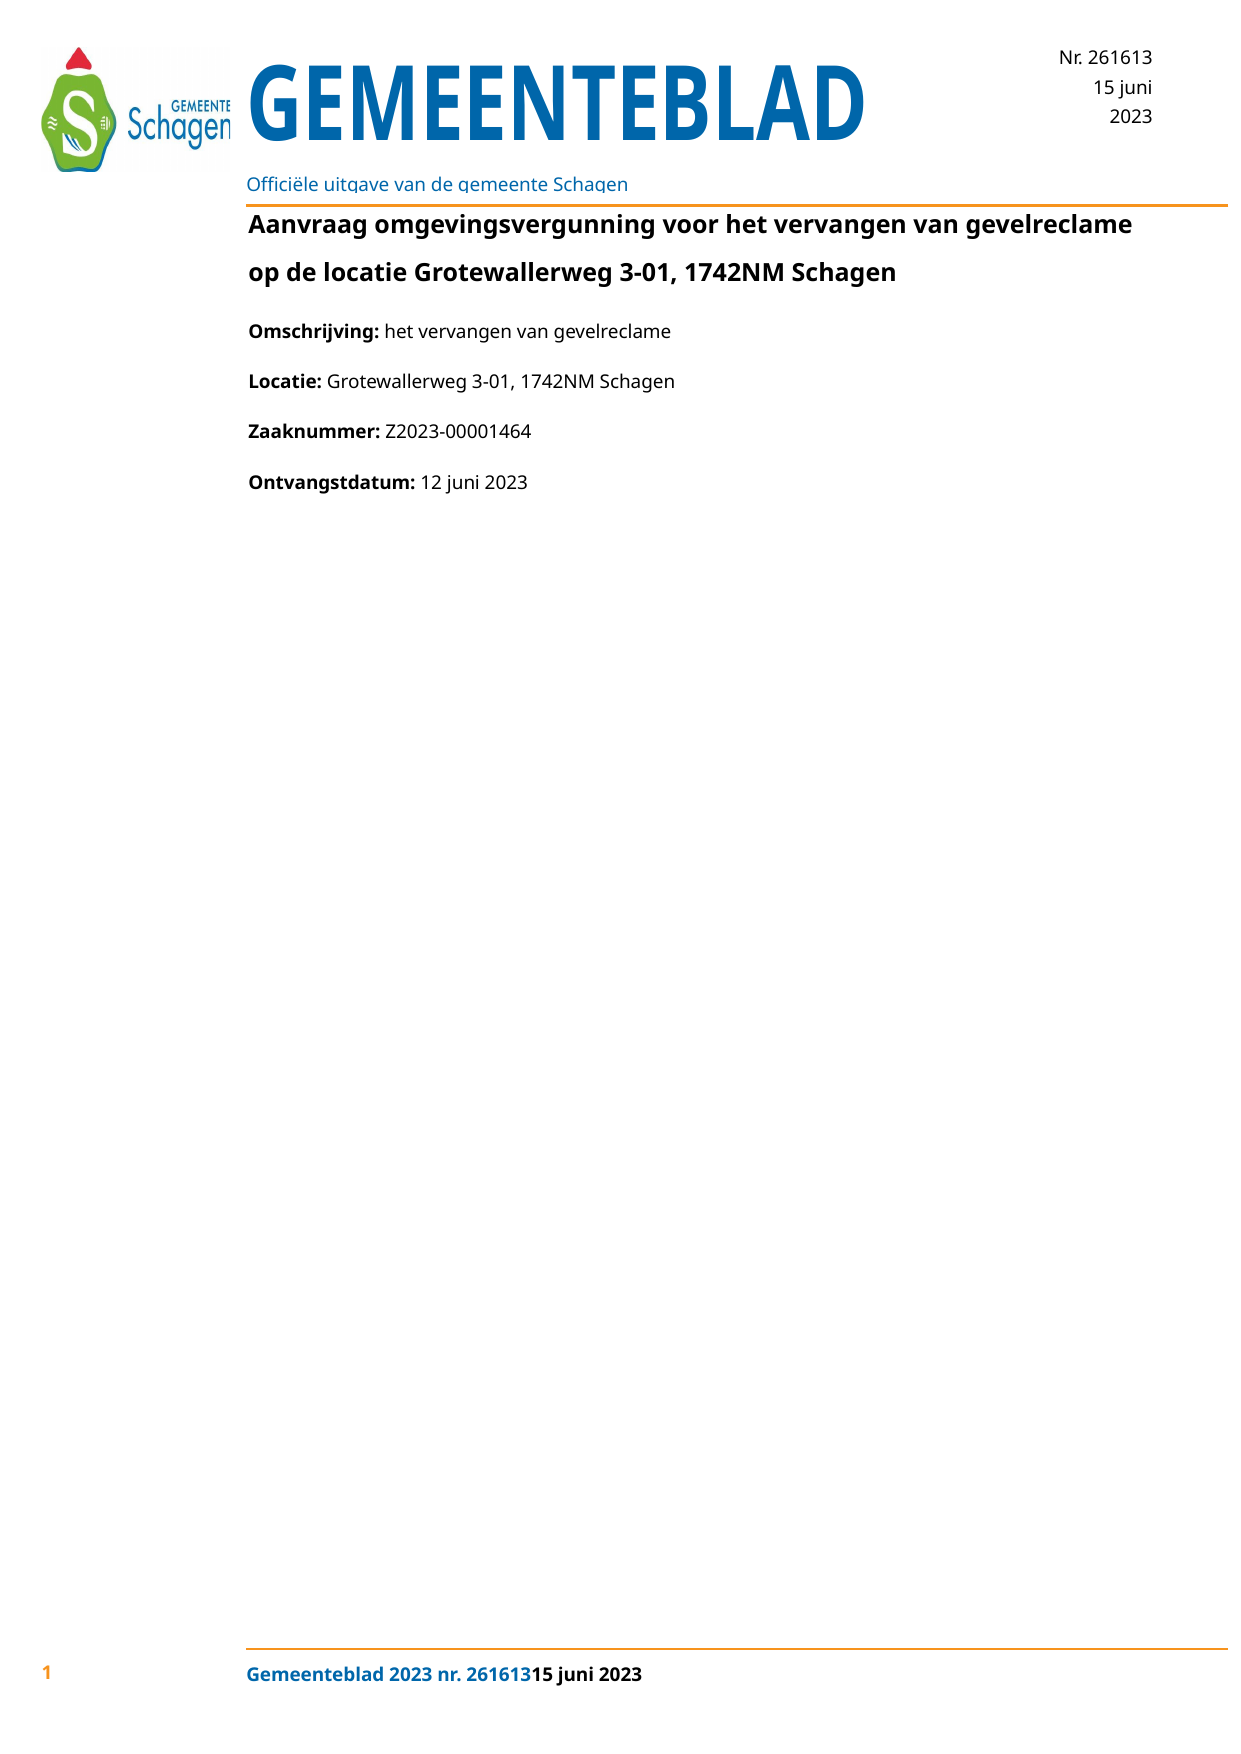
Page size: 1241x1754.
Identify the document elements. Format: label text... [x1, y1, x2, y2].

text Zaaknummer: Z2023-00001464 [248, 419, 1152, 444]
text Locatie: Grotewallerweg 3-01, 1742NM Schagen [248, 368, 1152, 394]
text Aanvraag omgevingsvergunning voor het vervangen van gevelreclame op de locatie Grotewallerweg 3-01, 1742NM Schagen [248, 207, 1152, 288]
picture [41, 47, 231, 172]
text Omschrijving: het vervangen van gevelreclame [248, 318, 1152, 344]
text Ontvangstdatum: 12 juni 2023 [248, 469, 1152, 495]
